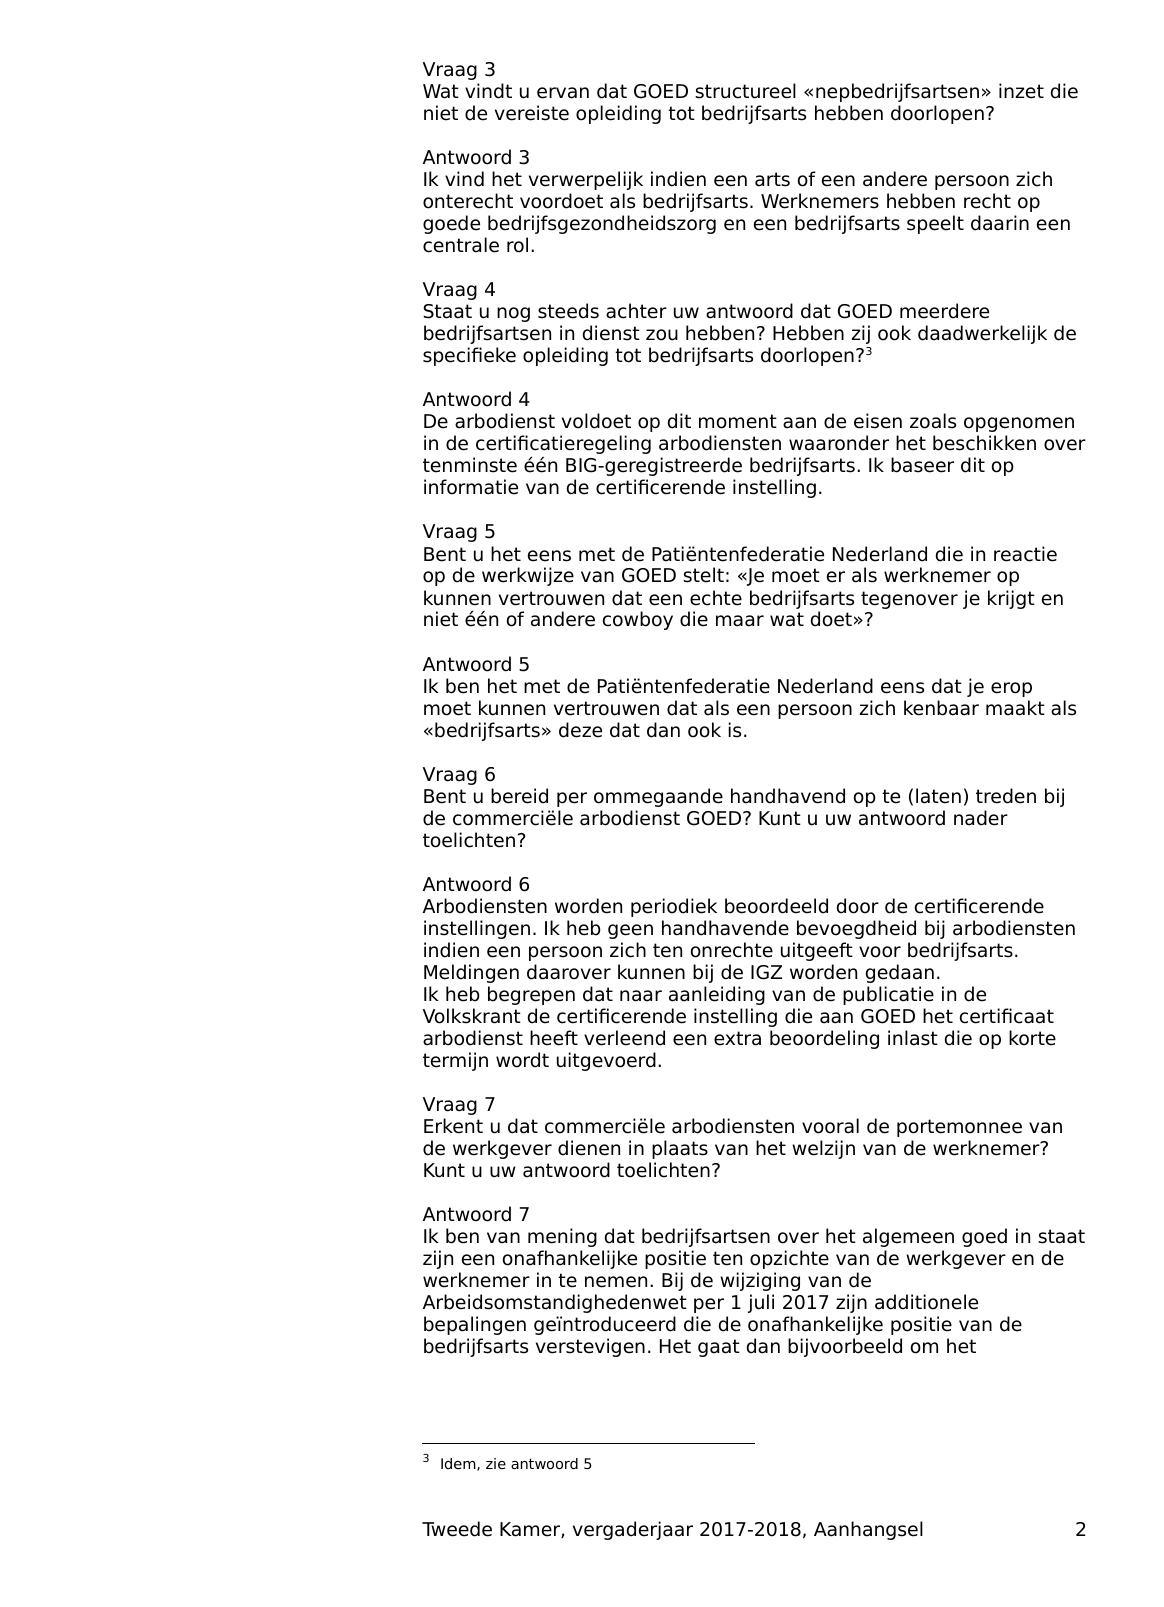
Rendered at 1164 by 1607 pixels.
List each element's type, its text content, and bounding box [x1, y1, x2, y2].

text Antwoord 5 [422, 653, 1087, 676]
text Antwoord 3 [422, 147, 1087, 169]
text Arbodiensten worden periodiek beoordeeld door de certificerende instellingen. Ik heb geen handhavende bevoegdheid bij arbodiensten indien een persoon zich ten onrechte uitgeeft voor bedrijfsarts. Meldingen daarover kunnen bij de IGZ worden gedaan. [422, 896, 1087, 984]
text Bent u het eens met de Patiëntenfederatie Nederland die in reactie op de werkwijze van GOED stelt: «Je moet er als werknemer op kunnen vertrouwen dat een echte bedrijfsarts tegenover je krijgt en niet één of andere cowboy die maar wat doet»? [422, 543, 1087, 631]
text Ik ben van mening dat bedrijfsartsen over het algemeen goed in staat zijn een onafhankelijke positie ten opzichte van de werkgever en de werknemer in te nemen. Bij de wijziging van de Arbeidsomstandighedenwet per 1 juli 2017 zijn additionele bepalingen geïntroduceerd die de onafhankelijke positie van de bedrijfsarts verstevigen. Het gaat dan bijvoorbeeld om het [422, 1226, 1087, 1358]
text De arbodienst voldoet op dit moment aan de eisen zoals opgenomen in de certificatieregeling arbodiensten waaronder het beschikken over tenminste één BIG-geregistreerde bedrijfsarts. Ik baseer dit op informatie van de certificerende instelling. [422, 411, 1087, 499]
text Erkent u dat commerciële arbodiensten vooral de portemonnee van de werkgever dienen in plaats van het welzijn van de werknemer? Kunt u uw antwoord toelichten? [422, 1116, 1087, 1182]
text Ik heb begrepen dat naar aanleiding van de publicatie in de Volkskrant de certificerende instelling die aan GOED het certificaat arbodienst heeft verleend een extra beoordeling inlast die op korte termijn wordt uitgevoerd. [422, 984, 1087, 1072]
text Vraag 6 [422, 764, 1087, 786]
text Idem, zie antwoord 5 [422, 1452, 1087, 1474]
text Antwoord 4 [422, 389, 1087, 411]
text Vraag 5 [422, 521, 1087, 543]
text Ik ben het met de Patiëntenfederatie Nederland eens dat je erop moet kunnen vertrouwen dat als een persoon zich kenbaar maakt als «bedrijfsarts» deze dat dan ook is. [422, 676, 1087, 741]
text Staat u nog steeds achter uw antwoord dat GOED meerdere bedrijfsartsen in dienst zou hebben? Hebben zij ook daadwerkelijk de specifieke opleiding tot bedrijfsarts doorlopen? [422, 301, 1087, 367]
text Vraag 4 [422, 279, 1087, 301]
text Vraag 7 [422, 1094, 1087, 1116]
text Antwoord 7 [422, 1204, 1087, 1226]
text Bent u bereid per ommegaande handhavend op te (laten) treden bij de commerciële arbodienst GOED? Kunt u uw antwoord nader toelichten? [422, 786, 1087, 852]
text Vraag 3 [422, 59, 1087, 81]
text Ik vind het verwerpelijk indien een arts of een andere persoon zich onterecht voordoet als bedrijfsarts. Werknemers hebben recht op goede bedrijfsgezondheidszorg en een bedrijfsarts speelt daarin een centrale rol. [422, 169, 1087, 257]
text Antwoord 6 [422, 874, 1087, 896]
text Wat vindt u ervan dat GOED structureel «nepbedrijfsartsen» inzet die niet de vereiste opleiding tot bedrijfsarts hebben doorlopen? [422, 81, 1087, 125]
